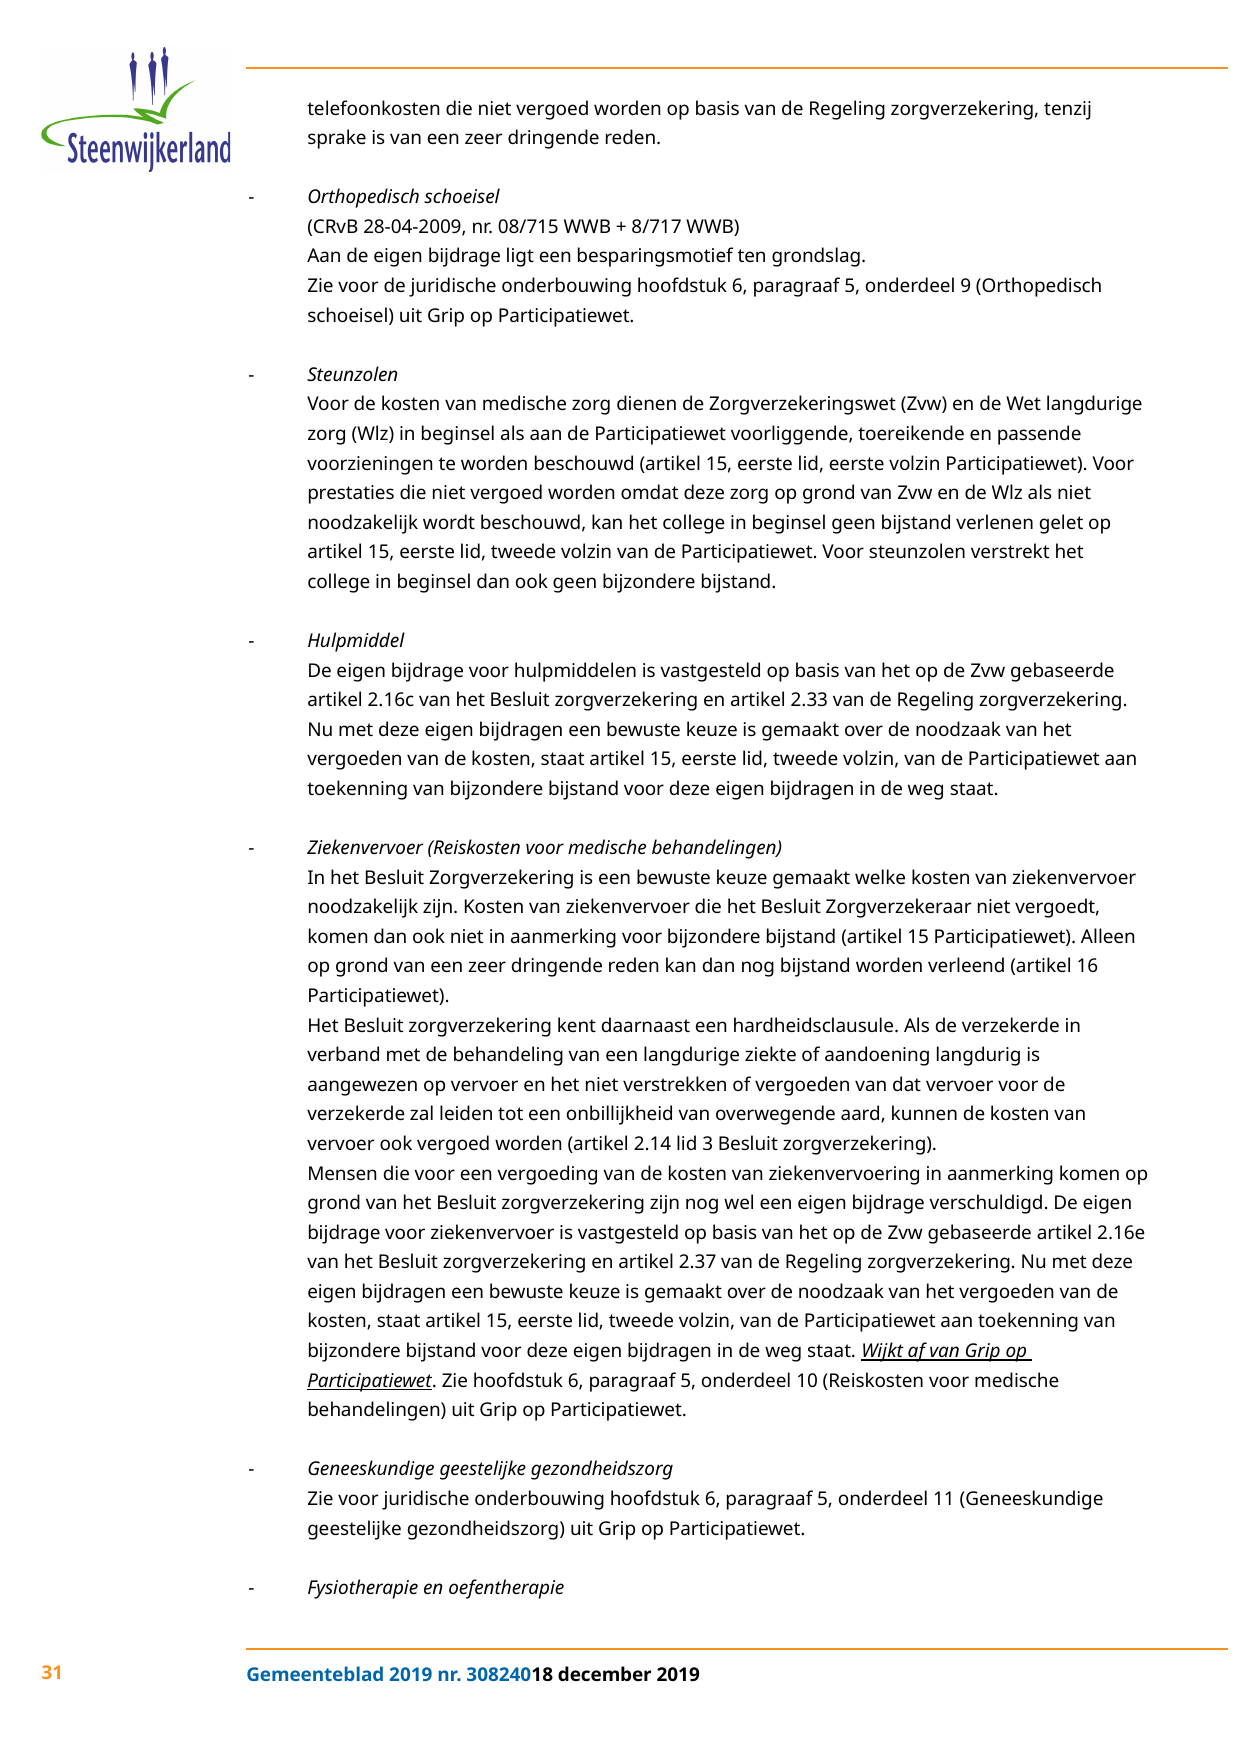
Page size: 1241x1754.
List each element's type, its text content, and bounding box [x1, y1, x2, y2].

list In het Besluit Zorgverzekering is een bewuste keuze gemaakt welke kosten van ziekenvervoer noodzakelijk zijn. Kosten van ziekenvervoer die het Besluit Zorgverzekeraar niet vergoedt, komen dan ook niet in aanmerking voor bijzondere bijstand (artikel 15 Participatiewet). Alleen op grond van een zeer dringende reden kan dan nog bijstand worden verleend (artikel 16 Participatiewet). [248, 864, 1152, 1008]
list Geneeskundige geestelijke gezondheidszorg [248, 1456, 1152, 1481]
list Voor de kosten van medische zorg dienen de Zorgverzekeringswet (Zvw) en de Wet langdurige zorg (Wlz) in beginsel als aan de Participatiewet voorliggende, toereikende en passende voorzieningen te worden beschouwd (artikel 15, eerste lid, eerste volzin Participatiewet). Voor prestaties die niet vergoed worden omdat deze zorg op grond van Zvw en de Wlz als niet noodzakelijk wordt beschouwd, kan het college in beginsel geen bijstand verlenen gelet op artikel 15, eerste lid, tweede volzin van de Participatiewet. Voor steunzolen verstrekt het college in beginsel dan ook geen bijzondere bijstand. [248, 391, 1152, 594]
list Zie voor juridische onderbouwing hoofdstuk 6, paragraaf 5, onderdeel 11 (Geneeskundige geestelijke gezondheidszorg) uit Grip op Participatiewet. [248, 1485, 1152, 1541]
list Orthopedisch schoeisel [248, 183, 1152, 209]
picture [41, 47, 231, 172]
list Het Besluit zorgverzekering kent daarnaast een hardheidsclausule. Als de verzekerde in verband met de behandeling van een langdurige ziekte of aandoening langdurig is aangewezen op vervoer en het niet verstrekken of vergoeden van dat vervoer voor de verzekerde zal leiden tot een onbillijkheid van overwegende aard, kunnen de kosten van vervoer ook vergoed worden (artikel 2.14 lid 3 Besluit zorgverzekering). [248, 1012, 1152, 1156]
list telefoonkosten die niet vergoed worden op basis van de Regeling zorgverzekering, tenzij sprake is van een zeer dringende reden. [248, 95, 1152, 150]
list Aan de eigen bijdrage ligt een besparingsmotief ten grondslag. [248, 243, 1152, 268]
list Ziekenvervoer (Reiskosten voor medische behandelingen) [248, 834, 1152, 860]
list Mensen die voor een vergoeding van de kosten van ziekenvervoering in aanmerking komen op grond van het Besluit zorgverzekering zijn nog wel een eigen bijdrage verschuldigd. De eigen bijdrage voor ziekenvervoer is vastgesteld op basis van het op de Zvw gebaseerde artikel 2.16e van het Besluit zorgverzekering en artikel 2.37 van de Regeling zorgverzekering. Nu met deze eigen bijdragen een bewuste keuze is gemaakt over de noodzaak van het vergoeden van de kosten, staat artikel 15, eerste lid, tweede volzin, van de Participatiewet aan toekenning van bijzondere bijstand voor deze eigen bijdragen in de weg staat. Wijkt af van Grip op Participatiewet. Zie hoofdstuk 6, paragraaf 5, onderdeel 10 (Reiskosten voor medische behandelingen) uit Grip op Participatiewet. [248, 1160, 1152, 1422]
list De eigen bijdrage voor hulpmiddelen is vastgesteld op basis van het op de Zvw gebaseerde artikel 2.16c van het Besluit zorgverzekering en artikel 2.33 van de Regeling zorgverzekering. Nu met deze eigen bijdragen een bewuste keuze is gemaakt over de noodzaak van het vergoeden van de kosten, staat artikel 15, eerste lid, tweede volzin, van de Participatiewet aan toekenning van bijzondere bijstand voor deze eigen bijdragen in de weg staat. [248, 657, 1152, 801]
list Steunzolen [248, 361, 1152, 387]
list (CRvB 28-04-2009, nr. 08/715 WWB + 8/717 WWB) [248, 213, 1152, 239]
list Zie voor de juridische onderbouwing hoofdstuk 6, paragraaf 5, onderdeel 9 (Orthopedisch schoeisel) uit Grip op Participatiewet. [248, 272, 1152, 328]
list Fysiotherapie en oefentherapie [248, 1574, 1152, 1600]
list Hulpmiddel [248, 627, 1152, 653]
